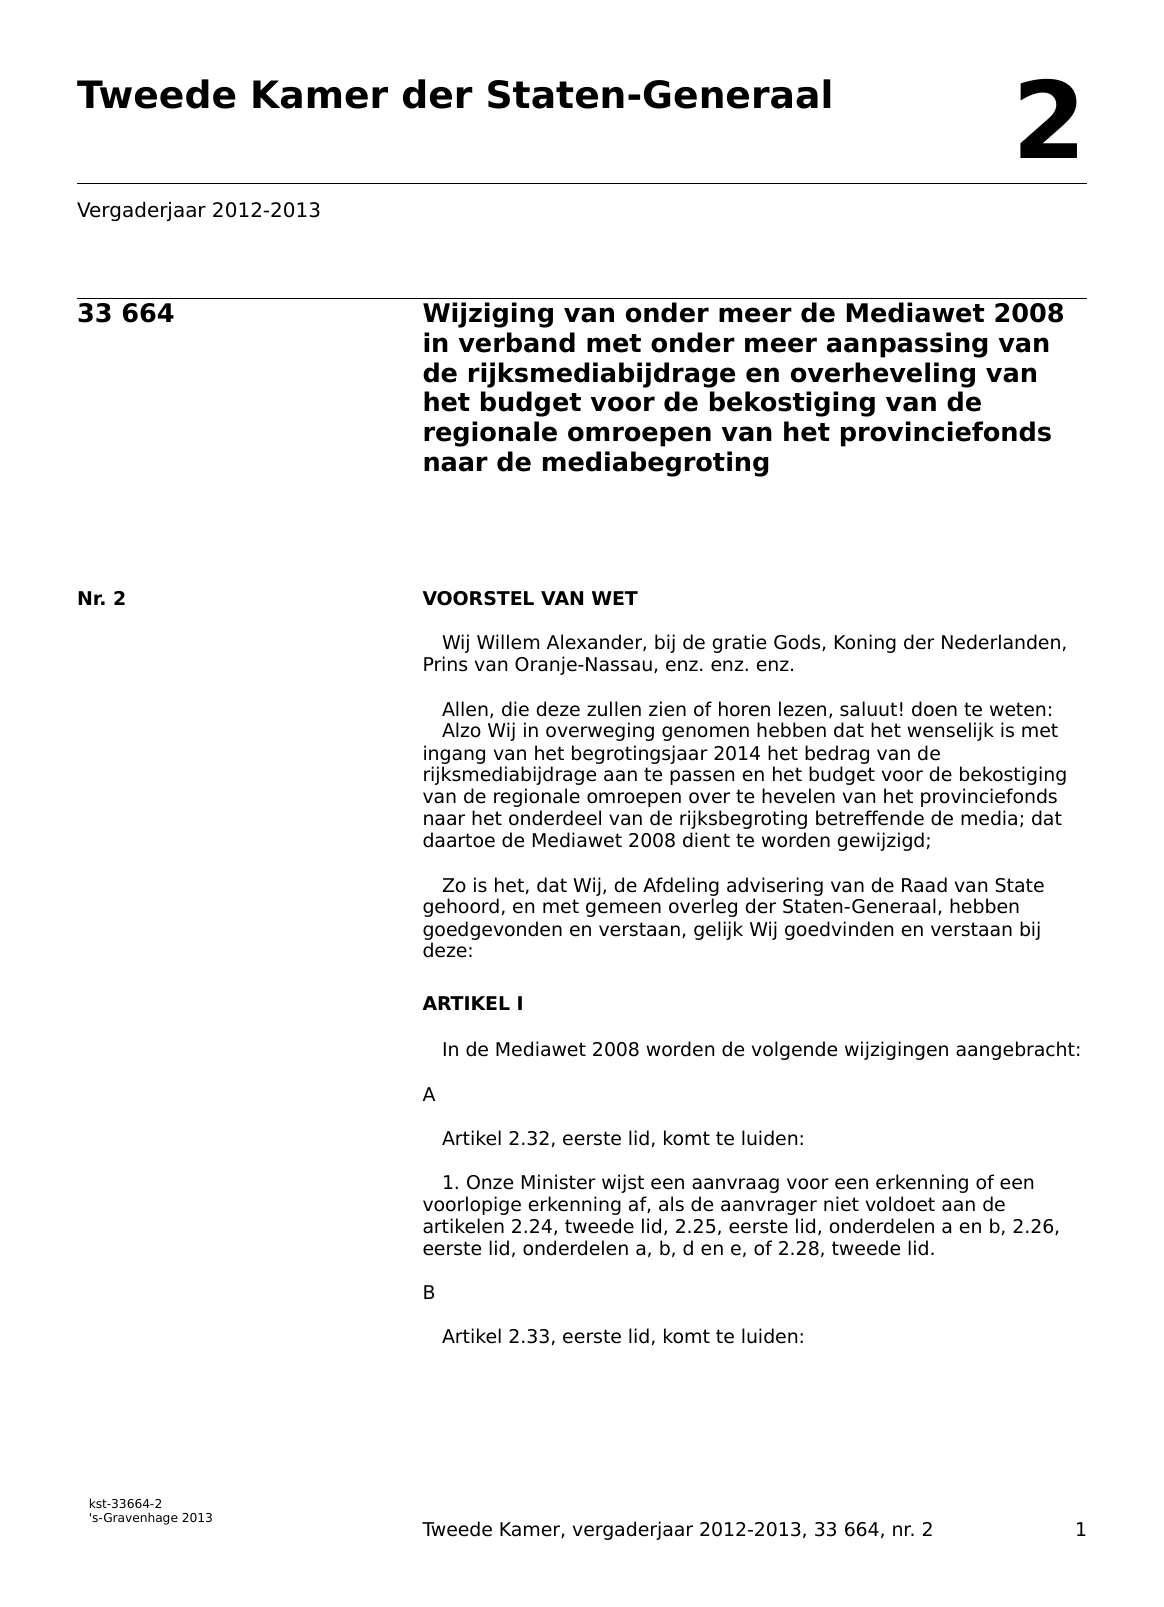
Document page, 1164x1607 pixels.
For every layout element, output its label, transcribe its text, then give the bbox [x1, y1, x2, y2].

text 's-Gravenhage 2013 [88, 1511, 323, 1525]
text Wij Willem Alexander, bij de gratie Gods, Koning der Nederlanden, Prins van Oranje-Nassau, enz. enz. enz. [422, 632, 1087, 676]
text kst-33664-2 [88, 1497, 323, 1511]
subtitle ARTIKEL I [422, 992, 1087, 1014]
subtitle 33 664 Wijziging van onder meer de Mediawet 2008 in verband met onder meer aanpassing van de rijksmediabijdrage en overheveling van het budget voor de bekostiging van de regionale omroepen van het provinciefonds naar de mediabegroting [77, 299, 1087, 477]
text Allen, die deze zullen zien of horen lezen, saluut! doen te weten: [422, 698, 1087, 720]
table_cell Vergaderjaar 2012-2013 [77, 184, 1087, 298]
text B [422, 1282, 1087, 1304]
text Artikel 2.33, eerste lid, komt te luiden: [422, 1326, 1087, 1348]
text Alzo Wij in overweging genomen hebben dat het wenselijk is met ingang van het begrotingsjaar 2014 het bedrag van de rijksmediabijdrage aan te passen en het budget voor de bekostiging van de regionale omroepen over te hevelen van het provinciefonds naar het onderdeel van de rijksbegroting betreffende de media; dat daartoe de Mediawet 2008 dient te worden gewijzigd; [422, 720, 1087, 852]
text 1. Onze Minister wijst een aanvraag voor een erkenning of een voorlopige erkenning af, als de aanvrager niet voldoet aan de artikelen 2.24, tweede lid, 2.25, eerste lid, onderdelen a en b, 2.26, eerste lid, onderdelen a, b, d en e, of 2.28, tweede lid. [422, 1172, 1087, 1260]
text Artikel 2.32, eerste lid, komt te luiden: [422, 1128, 1087, 1150]
text In de Mediawet 2008 worden de volgende wijzigingen aangebracht: [422, 1039, 1087, 1061]
text A [422, 1083, 1087, 1106]
table_header Tweede Kamer der Staten-Generaal [77, 59, 886, 183]
text Zo is het, dat Wij, de Afdeling advisering van de Raad van State gehoord, en met gemeen overleg der Staten-Generaal, hebben goedgevonden en verstaan, gelijk Wij goedvinden en verstaan bij deze: [422, 874, 1087, 962]
table_header 2 [886, 59, 1087, 183]
subtitle Nr. 2 VOORSTEL VAN WET [77, 588, 1087, 610]
